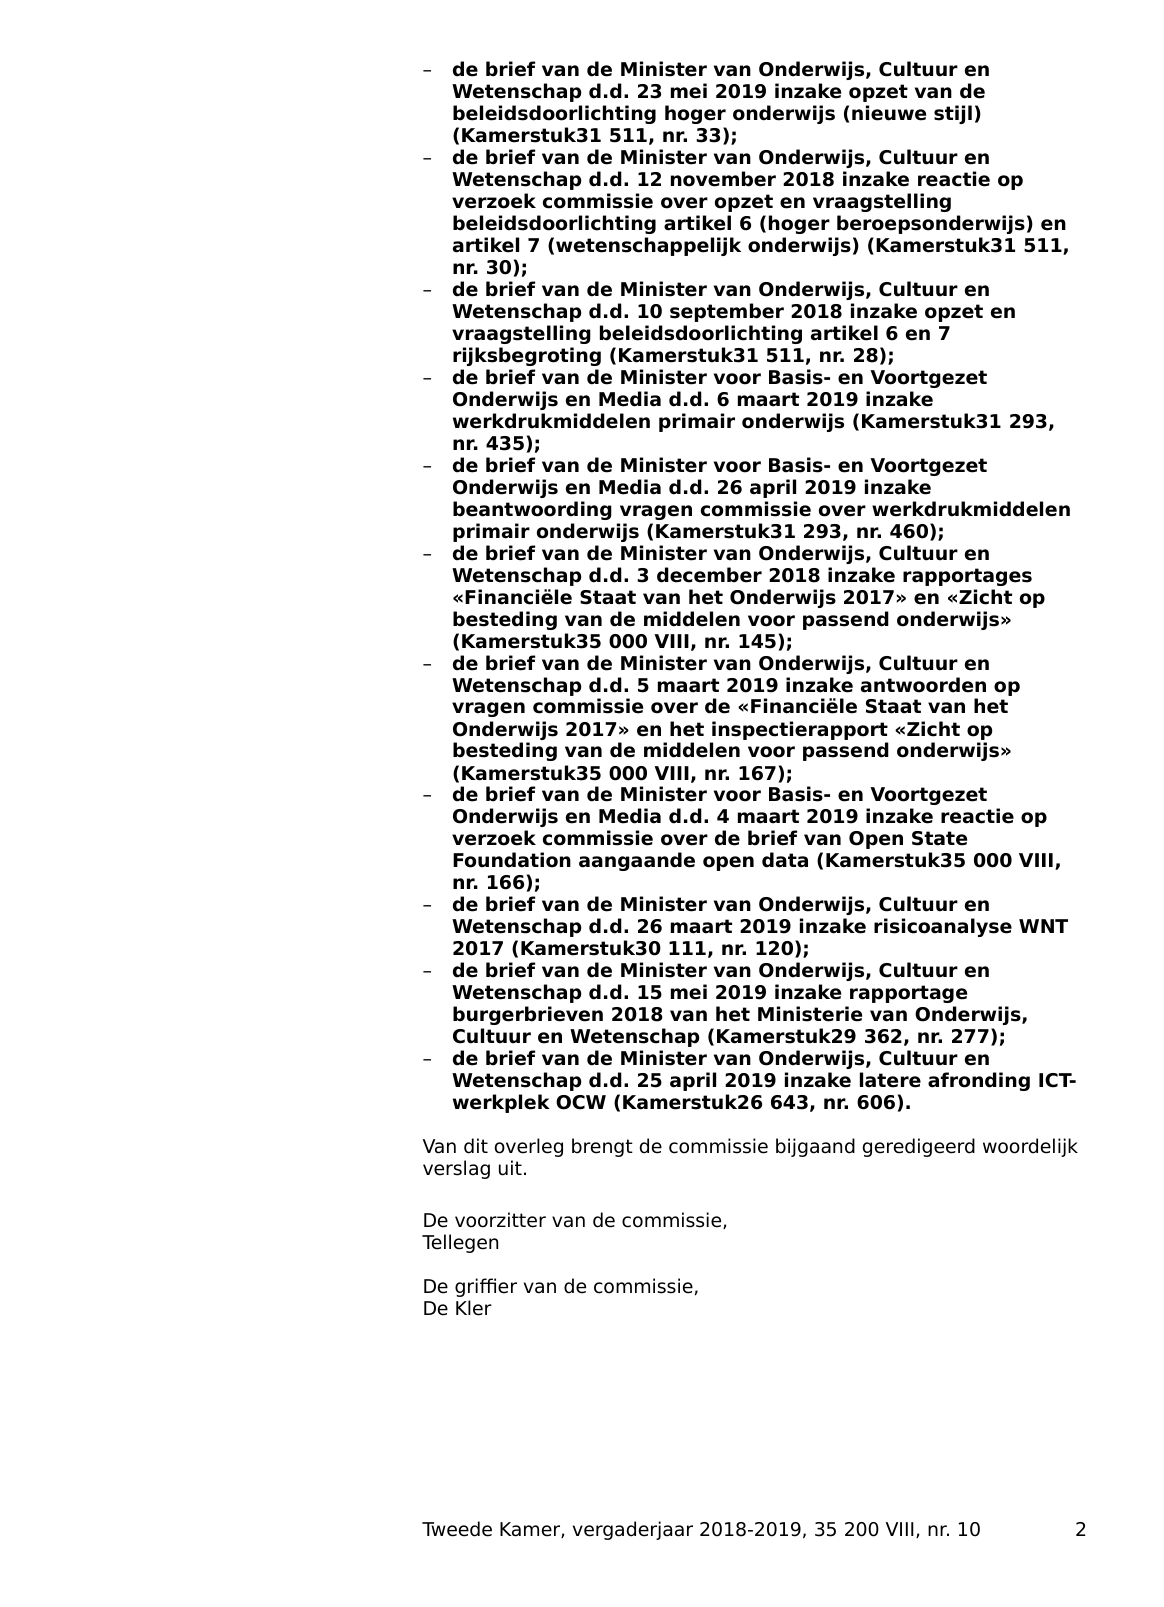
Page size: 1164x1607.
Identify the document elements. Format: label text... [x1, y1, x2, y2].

text – de brief van de Minister voor Basis- en Voortgezet Onderwijs en Media d.d. 6 maart 2019 inzake werkdrukmiddelen primair onderwijs (Kamerstuk31 293, nr. 435); [422, 367, 1087, 455]
text – de brief van de Minister voor Basis- en Voortgezet Onderwijs en Media d.d. 26 april 2019 inzake beantwoording vragen commissie over werkdrukmiddelen primair onderwijs (Kamerstuk31 293, nr. 460); [422, 455, 1087, 543]
text De griffier van de commissie, De Kler [422, 1276, 1087, 1320]
text – de brief van de Minister van Onderwijs, Cultuur en Wetenschap d.d. 15 mei 2019 inzake rapportage burgerbrieven 2018 van het Ministerie van Onderwijs, Cultuur en Wetenschap (Kamerstuk29 362, nr. 277); [422, 960, 1087, 1048]
text – de brief van de Minister van Onderwijs, Cultuur en Wetenschap d.d. 25 april 2019 inzake latere afronding ICT-werkplek OCW (Kamerstuk26 643, nr. 606). [422, 1048, 1087, 1114]
text – de brief van de Minister voor Basis- en Voortgezet Onderwijs en Media d.d. 4 maart 2019 inzake reactie op verzoek commissie over de brief van Open State Foundation aangaande open data (Kamerstuk35 000 VIII, nr. 166); [422, 784, 1087, 894]
text – de brief van de Minister van Onderwijs, Cultuur en Wetenschap d.d. 12 november 2018 inzake reactie op verzoek commissie over opzet en vraagstelling beleidsdoorlichting artikel 6 (hoger beroepsonderwijs) en artikel 7 (wetenschappelijk onderwijs) (Kamerstuk31 511, nr. 30); [422, 147, 1087, 279]
text De voorzitter van de commissie, Tellegen [422, 1210, 1087, 1254]
text Van dit overleg brengt de commissie bijgaand geredigeerd woordelijk verslag uit. [422, 1136, 1087, 1180]
text – de brief van de Minister van Onderwijs, Cultuur en Wetenschap d.d. 3 december 2018 inzake rapportages «Financiële Staat van het Onderwijs 2017» en «Zicht op besteding van de middelen voor passend onderwijs» (Kamerstuk35 000 VIII, nr. 145); [422, 543, 1087, 652]
text – de brief van de Minister van Onderwijs, Cultuur en Wetenschap d.d. 23 mei 2019 inzake opzet van de beleidsdoorlichting hoger onderwijs (nieuwe stijl) (Kamerstuk31 511, nr. 33); [422, 59, 1087, 147]
text – de brief van de Minister van Onderwijs, Cultuur en Wetenschap d.d. 5 maart 2019 inzake antwoorden op vragen commissie over de «Financiële Staat van het Onderwijs 2017» en het inspectierapport «Zicht op besteding van de middelen voor passend onderwijs» (Kamerstuk35 000 VIII, nr. 167); [422, 652, 1087, 784]
text – de brief van de Minister van Onderwijs, Cultuur en Wetenschap d.d. 26 maart 2019 inzake risicoanalyse WNT 2017 (Kamerstuk30 111, nr. 120); [422, 894, 1087, 960]
text – de brief van de Minister van Onderwijs, Cultuur en Wetenschap d.d. 10 september 2018 inzake opzet en vraagstelling beleidsdoorlichting artikel 6 en 7 rijksbegroting (Kamerstuk31 511, nr. 28); [422, 279, 1087, 367]
